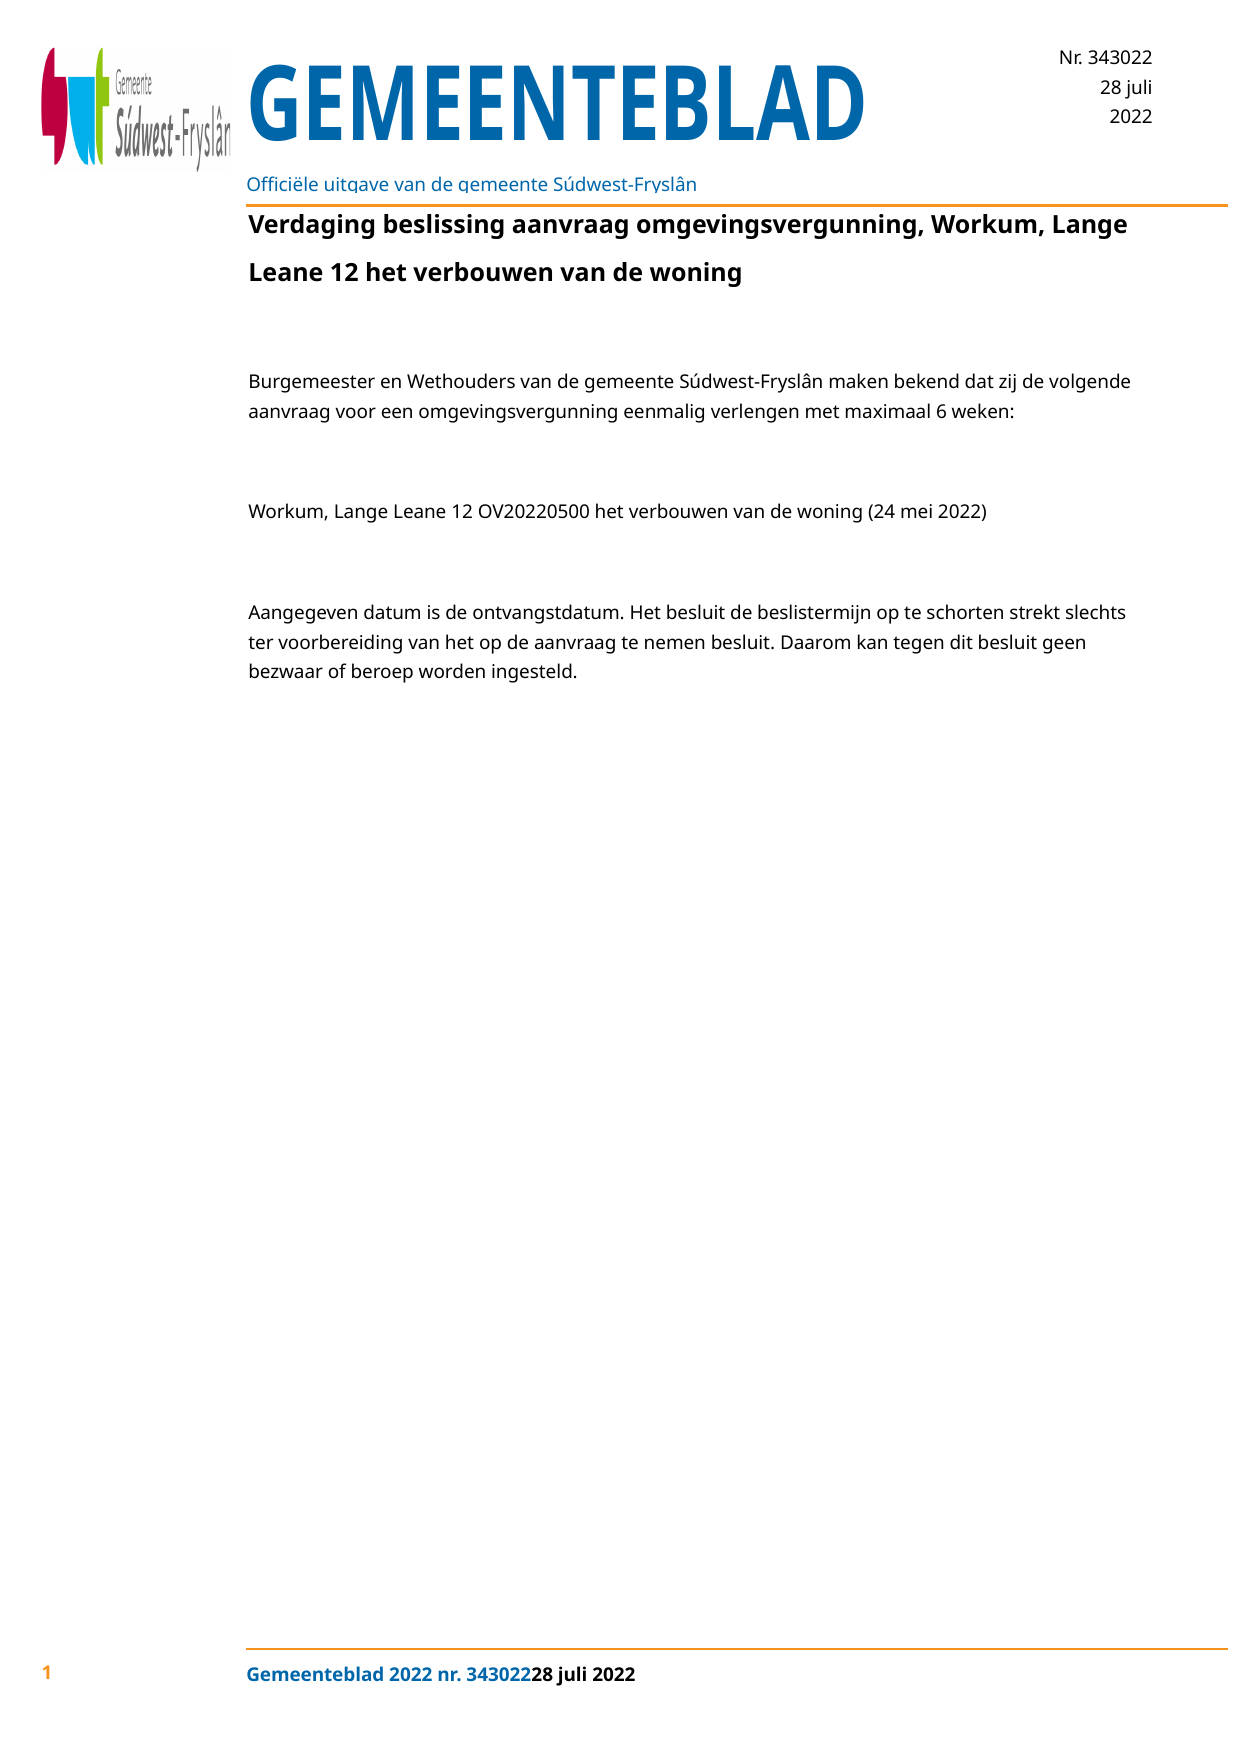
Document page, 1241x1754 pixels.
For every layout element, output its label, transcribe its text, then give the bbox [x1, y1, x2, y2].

text Burgemeester en Wethouders van de gemeente Súdwest-Fryslân maken bekend dat zij de volgende aanvraag voor een omgevingsvergunning eenmalig verlengen met maximaal 6 weken: [248, 368, 1152, 424]
text Workum, Lange Leane 12 OV20220500 het verbouwen van de woning (24 mei 2022) [248, 499, 1152, 524]
text Verdaging beslissing aanvraag omgevingsvergunning, Workum, Lange Leane 12 het verbouwen van de woning [248, 207, 1152, 288]
text Aangegeven datum is de ontvangstdatum. Het besluit de beslistermijn op te schorten strekt slechts ter voorbereiding van het op de aanvraag te nemen besluit. Daarom kan tegen dit besluit geen bezwaar of beroep worden ingesteld. [248, 599, 1152, 684]
picture [41, 47, 231, 172]
